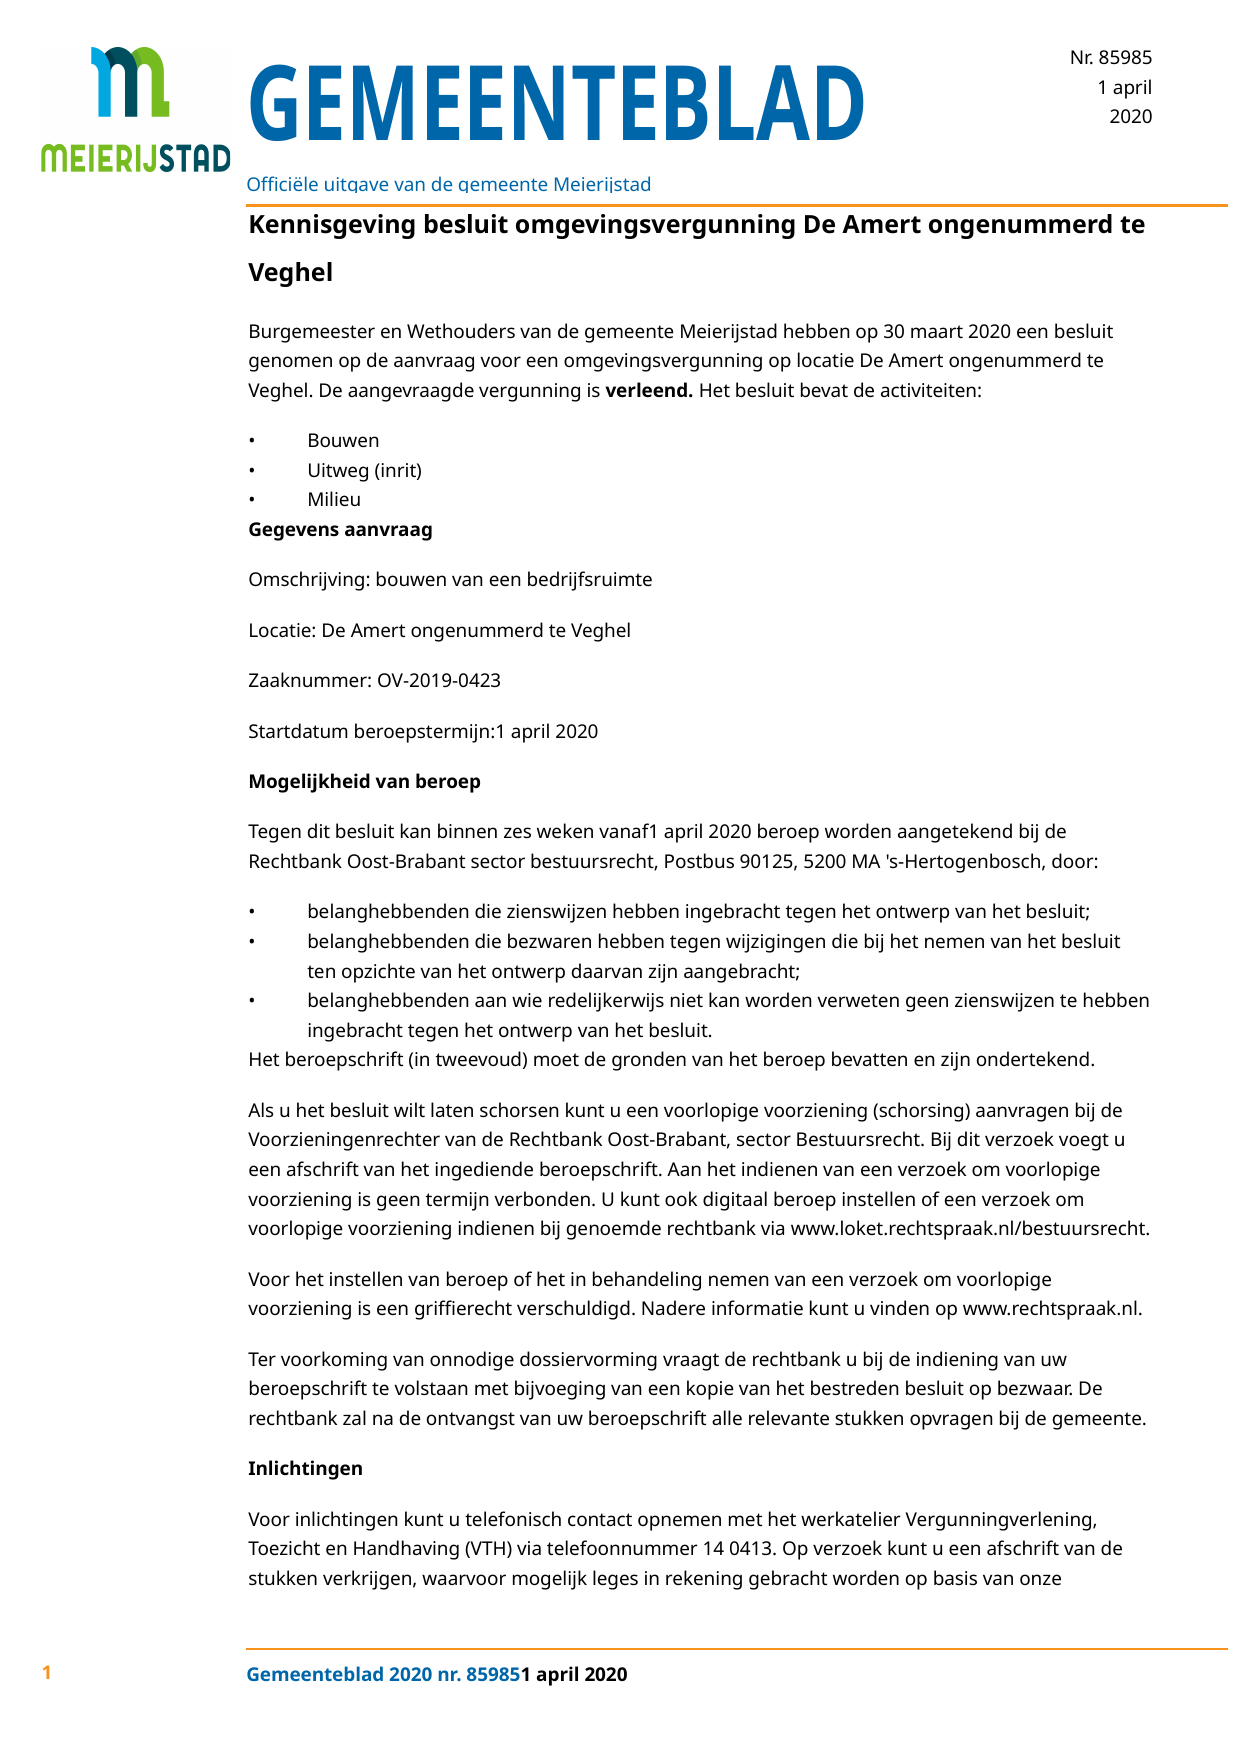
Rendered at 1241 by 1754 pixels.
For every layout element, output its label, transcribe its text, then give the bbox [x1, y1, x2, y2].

text Voor het instellen van beroep of het in behandeling nemen van een verzoek om voorlopige voorziening is een griffierecht verschuldigd. Nadere informatie kunt u vinden op www.rechtspraak.nl. [248, 1266, 1152, 1321]
text Startdatum beroepstermijn:1 april 2020 [248, 718, 1152, 744]
text Gegevens aanvraag [248, 516, 1152, 542]
text Omschrijving: bouwen van een bedrijfsruimte [248, 567, 1152, 592]
list Milieu [248, 487, 1152, 512]
text Zaaknummer: OV-2019-0423 [248, 667, 1152, 693]
list Uitweg (inrit) [248, 457, 1152, 483]
text Inlichtingen [248, 1455, 1152, 1481]
text Burgemeester en Wethouders van de gemeente Meierijstad hebben op 30 maart 2020 een besluit genomen op de aanvraag voor een omgevingsvergunning op locatie De Amert ongenummerd te Veghel. De aangevraagde vergunning is verleend. Het besluit bevat de activiteiten: [248, 318, 1152, 403]
text Als u het besluit wilt laten schorsen kunt u een voorlopige voorziening (schorsing) aanvragen bij de Voorzieningenrechter van de Rechtbank Oost-Brabant, sector Bestuursrecht. Bij dit verzoek voegt u een afschrift van het ingediende beroepschrift. Aan het indienen van een verzoek om voorlopige voorziening is geen termijn verbonden. U kunt ook digitaal beroep instellen of een verzoek om voorlopige voorziening indienen bij genoemde rechtbank via www.loket.rechtspraak.nl/bestuursrecht. [248, 1097, 1152, 1241]
list belanghebbenden aan wie redelijkerwijs niet kan worden verweten geen zienswijzen te hebben ingebracht tegen het ontwerp van het besluit. [248, 987, 1152, 1043]
text Mogelijkheid van beroep [248, 768, 1152, 794]
text Voor inlichtingen kunt u telefonisch contact opnemen met het werkatelier Vergunningverlening, Toezicht en Handhaving (VTH) via telefoonnummer 14 0413. Op verzoek kunt u een afschrift van de stukken verkrijgen, waarvoor mogelijk leges in rekening gebracht worden op basis van onze [248, 1506, 1152, 1591]
text Ter voorkoming van onnodige dossiervorming vraagt de rechtbank u bij de indiening van uw beroepschrift te volstaan met bijvoeging van een kopie van het bestreden besluit op bezwaar. De rechtbank zal na de ontvangst van uw beroepschrift alle relevante stukken opvragen bij de gemeente. [248, 1346, 1152, 1431]
list Bouwen [248, 427, 1152, 453]
picture [41, 47, 231, 172]
list belanghebbenden die bezwaren hebben tegen wijzigingen die bij het nemen van het besluit ten opzichte van het ontwerp daarvan zijn aangebracht; [248, 928, 1152, 984]
text Het beroepschrift (in tweevoud) moet de gronden van het beroep bevatten en zijn ondertekend. [248, 1047, 1152, 1072]
text Tegen dit besluit kan binnen zes weken vanaf1 april 2020 beroep worden aangetekend bij de Rechtbank Oost-Brabant sector bestuursrecht, Postbus 90125, 5200 MA 's-Hertogenbosch, door: [248, 819, 1152, 874]
list belanghebbenden die zienswijzen hebben ingebracht tegen het ontwerp van het besluit; [248, 899, 1152, 924]
text Locatie: De Amert ongenummerd te Veghel [248, 617, 1152, 643]
text Kennisgeving besluit omgevingsvergunning De Amert ongenummerd te Veghel [248, 207, 1152, 288]
